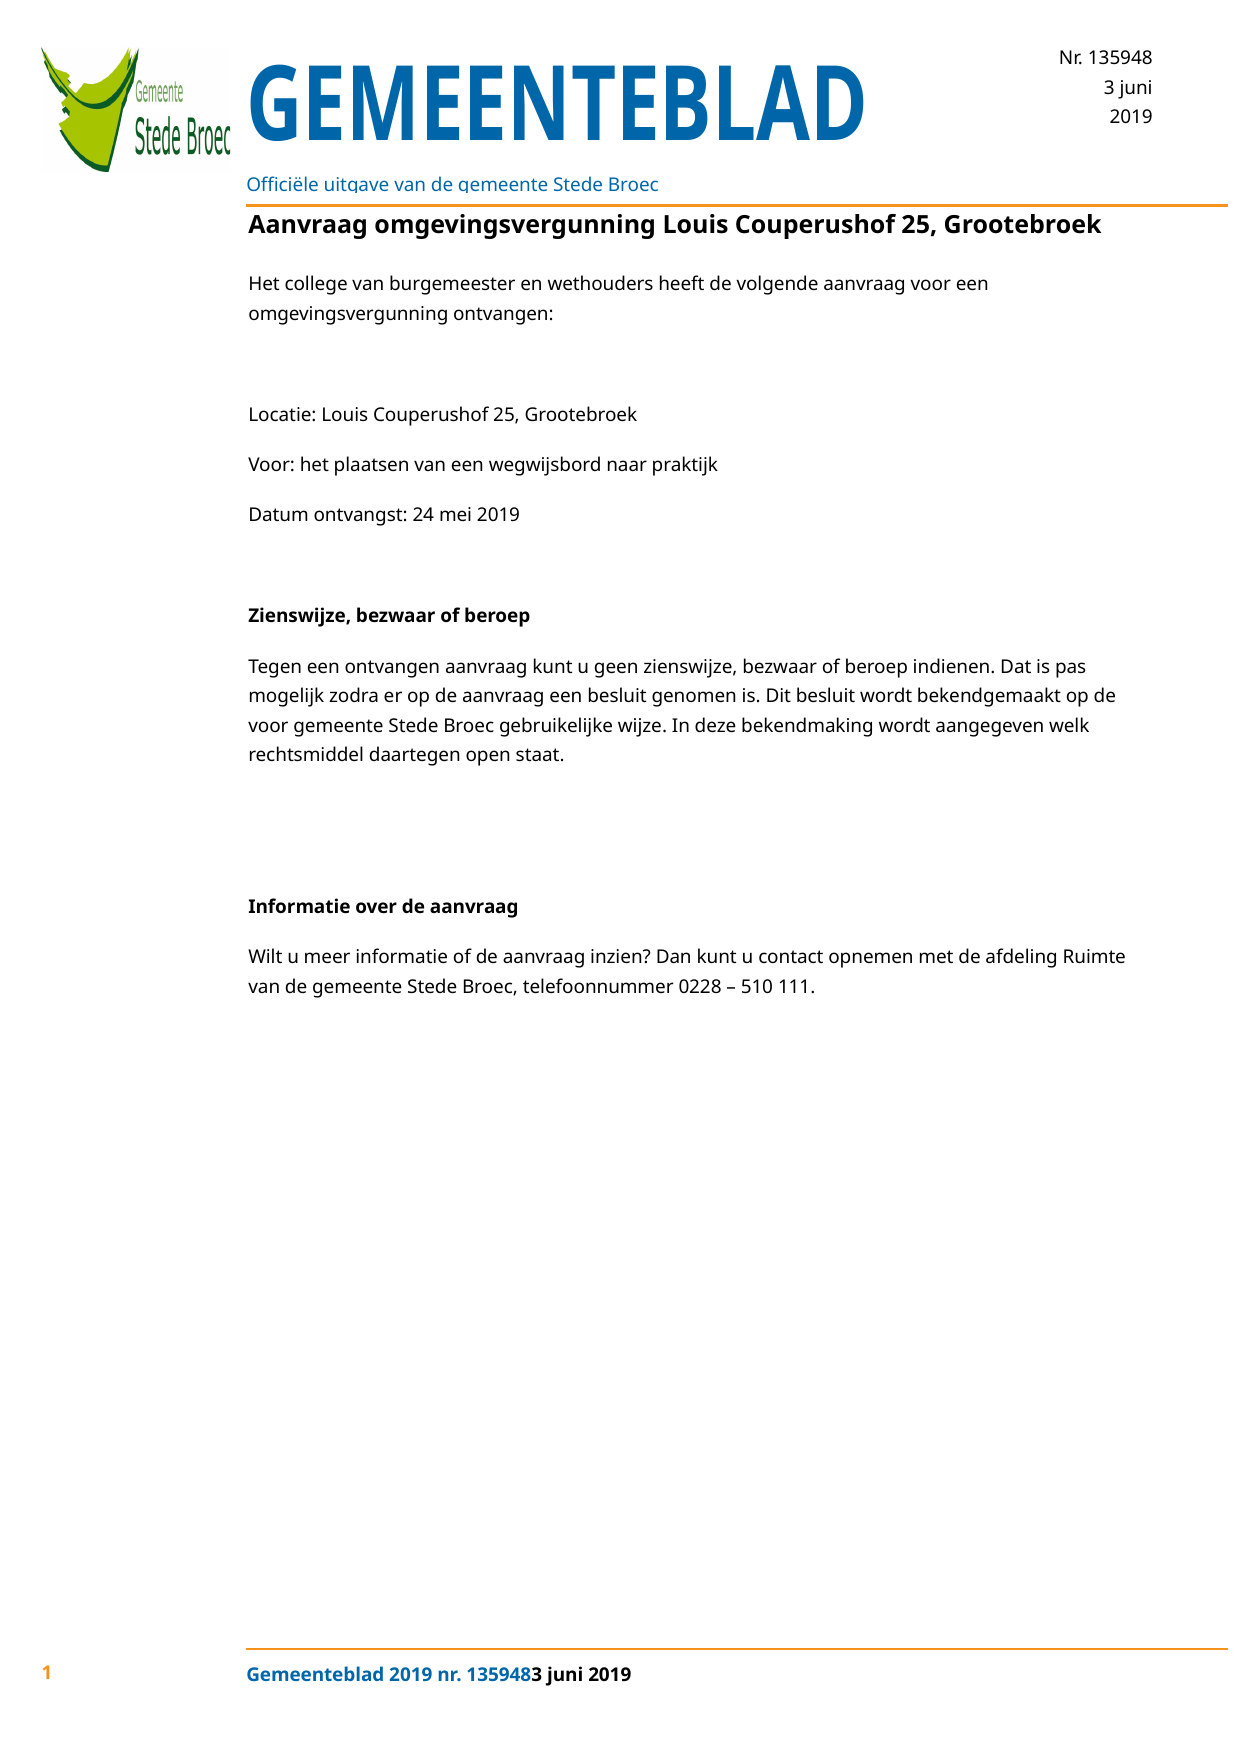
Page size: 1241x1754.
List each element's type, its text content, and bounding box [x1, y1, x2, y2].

text Locatie: Louis Couperushof 25, Grootebroek [248, 401, 1152, 426]
text Zienswijze, bezwaar of beroep [248, 602, 1152, 628]
text Tegen een ontvangen aanvraag kunt u geen zienswijze, bezwaar of beroep indienen. Dat is pas mogelijk zodra er op de aanvraag een besluit genomen is. Dit besluit wordt bekendgemaakt op de voor gemeente Stede Broec gebruikelijke wijze. In deze bekendmaking wordt aangegeven welk rechtsmiddel daartegen open staat. [248, 653, 1152, 767]
picture [41, 47, 231, 172]
text Datum ontvangst: 24 mei 2019 [248, 502, 1152, 527]
text Wilt u meer informatie of de aanvraag inzien? Dan kunt u contact opnemen met de afdeling Ruimte van de gemeente Stede Broec, telefoonnummer 0228 – 510 111. [248, 943, 1152, 998]
text Voor: het plaatsen van een wegwijsbord naar praktijk [248, 451, 1152, 477]
text Aanvraag omgevingsvergunning Louis Couperushof 25, Grootebroek [248, 207, 1152, 241]
text Het college van burgemeester en wethouders heeft de volgende aanvraag voor een omgevingsvergunning ontvangen: [248, 270, 1152, 326]
text Informatie over de aanvraag [248, 893, 1152, 918]
